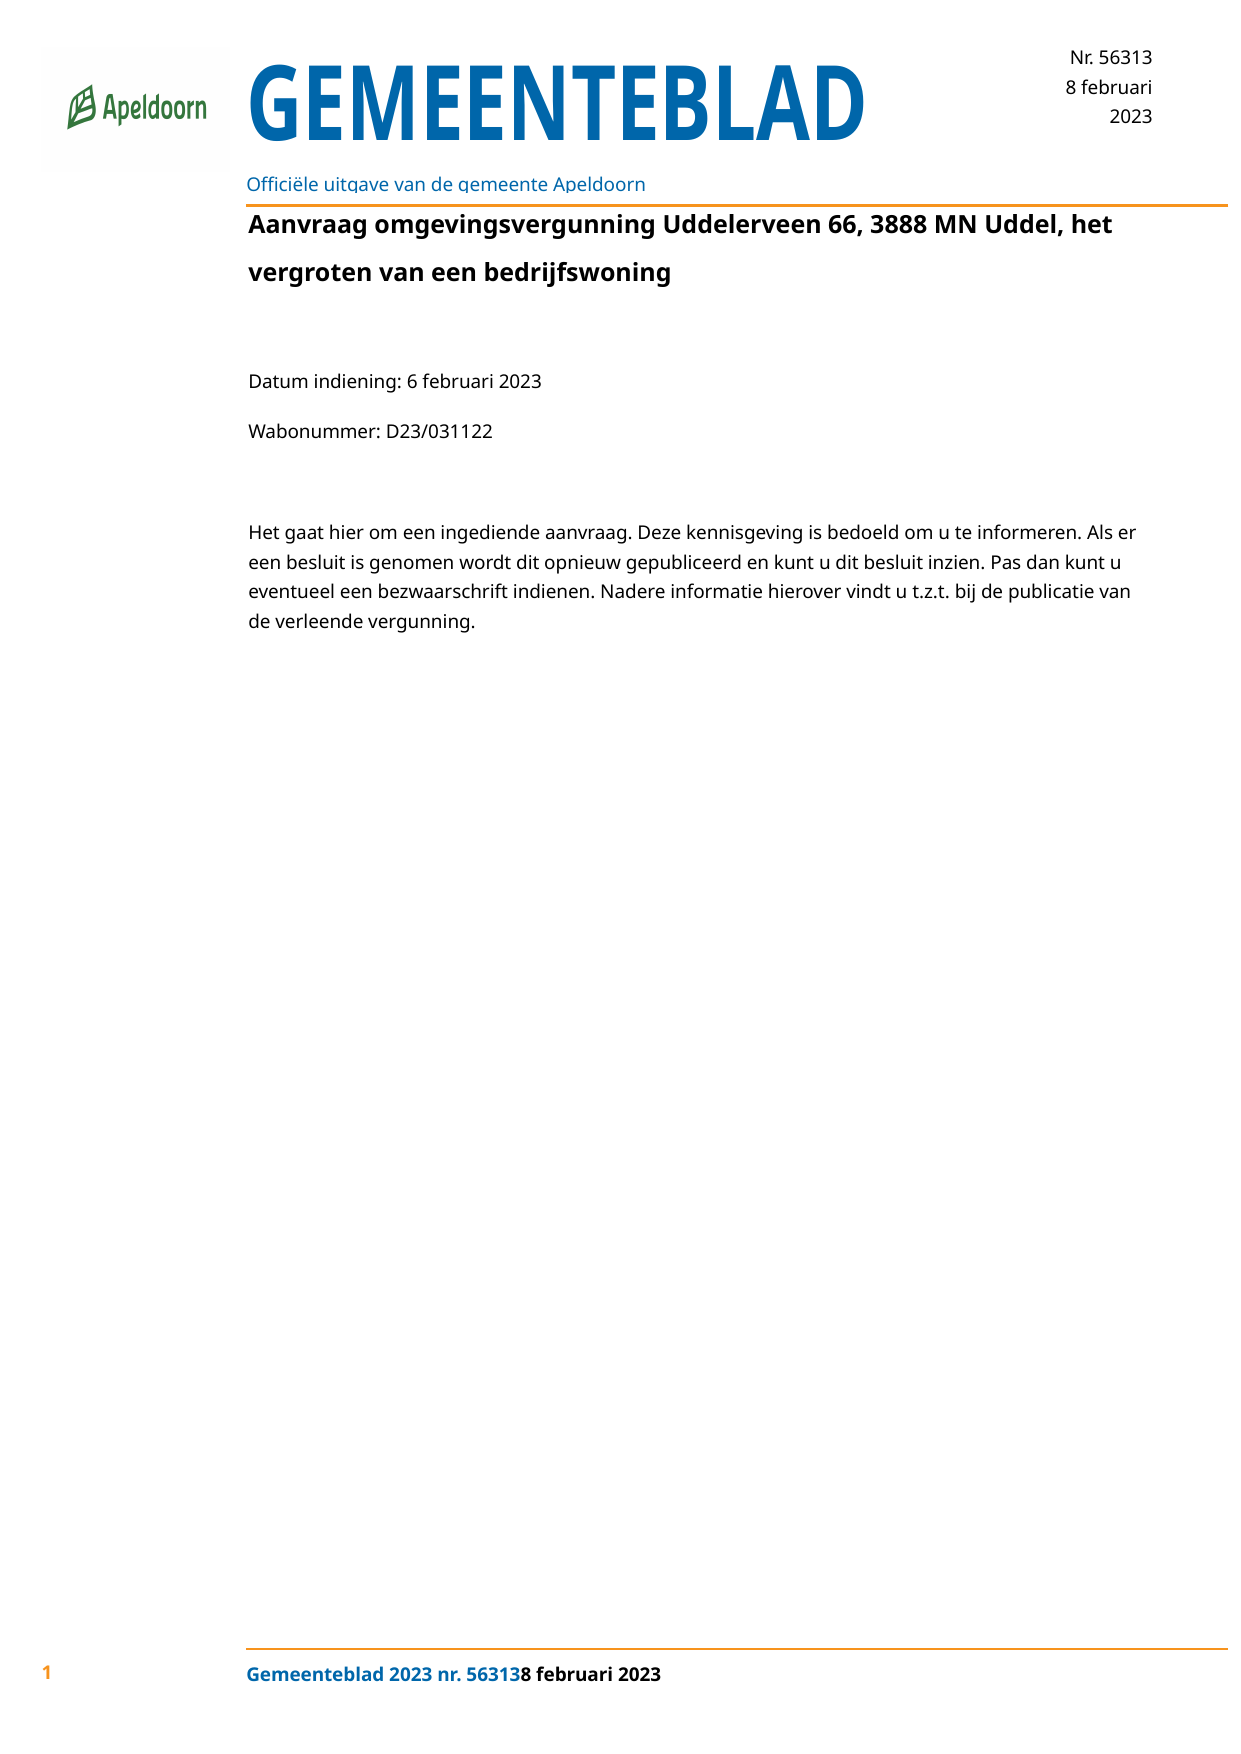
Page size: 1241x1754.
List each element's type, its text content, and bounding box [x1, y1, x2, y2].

text Aanvraag omgevingsvergunning Uddelerveen 66, 3888 MN Uddel, het vergroten van een bedrijfswoning [248, 207, 1152, 288]
picture [41, 47, 231, 172]
text Het gaat hier om een ingediende aanvraag. Deze kennisgeving is bedoeld om u te informeren. Als er een besluit is genomen wordt dit opnieuw gepubliceerd en kunt u dit besluit inzien. Pas dan kunt u eventueel een bezwaarschrift indienen. Nadere informatie hierover vindt u t.z.t. bij de publicatie van de verleende vergunning. [248, 519, 1152, 634]
text Wabonummer: D23/031122 [248, 419, 1152, 444]
text Datum indiening: 6 februari 2023 [248, 368, 1152, 394]
